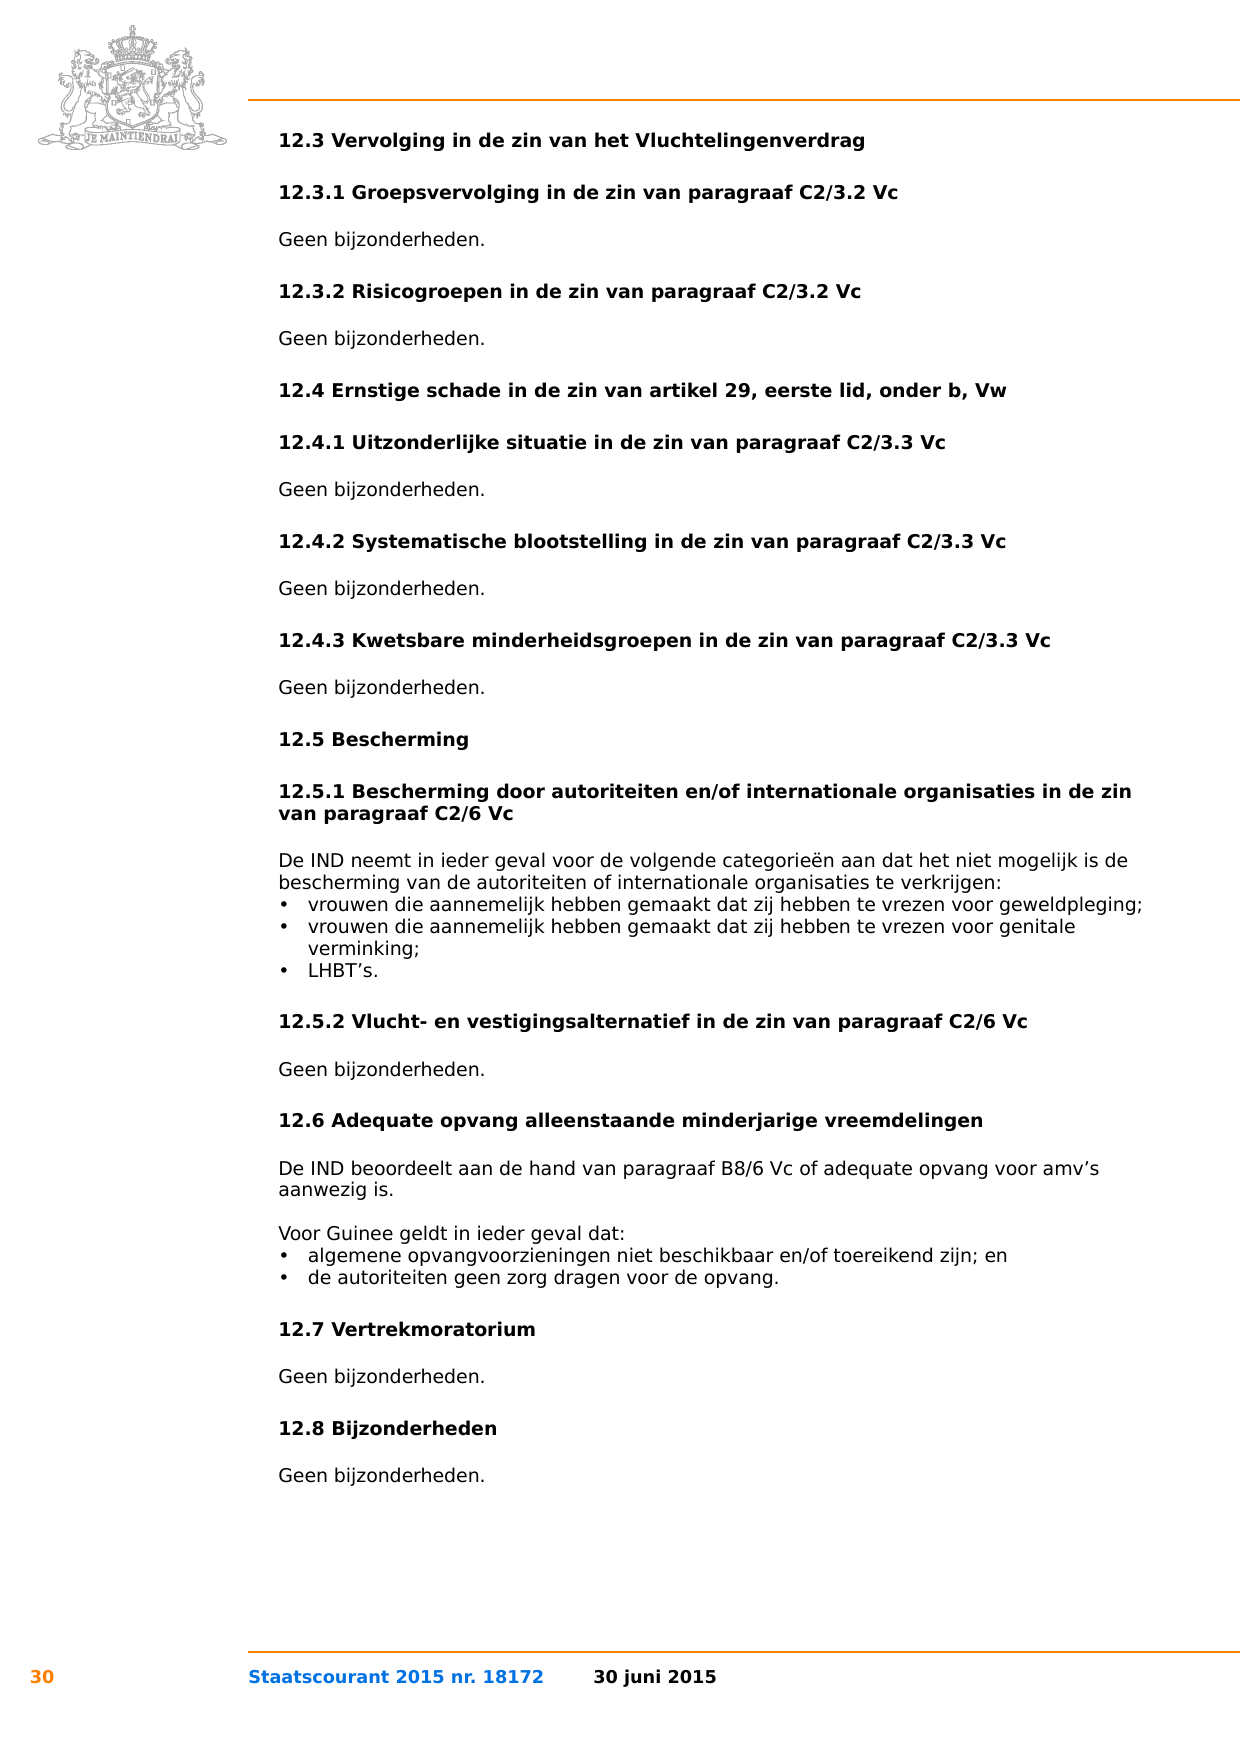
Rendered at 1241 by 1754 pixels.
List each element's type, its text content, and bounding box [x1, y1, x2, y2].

text • algemene opvangvoorzieningen niet beschikbaar en/of toereikend zijn; en [278, 1245, 1163, 1267]
text • vrouwen die aannemelijk hebben gemaakt dat zij hebben te vrezen voor genitale verminking; [278, 916, 1163, 959]
subtitle 12.4.3 Kwetsbare minderheidsgroepen in de zin van paragraaf C2/3.3 Vc [278, 630, 1163, 652]
subtitle 12.5 Bescherming [278, 729, 1163, 751]
subtitle 12.4 Ernstige schade in de zin van artikel 29, eerste lid, onder b, Vw [278, 380, 1163, 402]
subtitle 12.5.2 Vlucht- en vestigingsalternatief in de zin van paragraaf C2/6 Vc [278, 1011, 1163, 1033]
subtitle 12.3.1 Groepsvervolging in de zin van paragraaf C2/3.2 Vc [278, 182, 1163, 204]
text Geen bijzonderheden. [278, 479, 1163, 501]
text Geen bijzonderheden. [278, 1366, 1163, 1388]
text De IND neemt in ieder geval voor de volgende categorieën aan dat het niet mogelijk is de bescherming van de autoriteiten of internationale organisaties te verkrijgen: [278, 849, 1163, 893]
subtitle 12.6 Adequate opvang alleenstaande minderjarige vreemdelingen [278, 1110, 1163, 1132]
text Geen bijzonderheden. [278, 328, 1163, 350]
text Geen bijzonderheden. [278, 229, 1163, 251]
subtitle 12.4.1 Uitzonderlijke situatie in de zin van paragraaf C2/3.3 Vc [278, 432, 1163, 454]
text • vrouwen die aannemelijk hebben gemaakt dat zij hebben te vrezen voor geweldpleging; [278, 893, 1163, 916]
text Geen bijzonderheden. [278, 578, 1163, 600]
subtitle 12.3 Vervolging in de zin van het Vluchtelingenverdrag [278, 130, 1163, 152]
text Voor Guinee geldt in ieder geval dat: [278, 1223, 1163, 1245]
subtitle 12.8 Bijzonderheden [278, 1418, 1163, 1440]
text • de autoriteiten geen zorg dragen voor de opvang. [278, 1267, 1163, 1289]
subtitle 12.5.1 Bescherming door autoriteiten en/of internationale organisaties in de zin van paragraaf C2/6 Vc [278, 781, 1163, 824]
text Geen bijzonderheden. [278, 677, 1163, 699]
text Geen bijzonderheden. [278, 1058, 1163, 1080]
text Geen bijzonderheden. [278, 1465, 1163, 1487]
subtitle 12.3.2 Risicogroepen in de zin van paragraaf C2/3.2 Vc [278, 281, 1163, 303]
subtitle 12.4.2 Systematische blootstelling in de zin van paragraaf C2/3.3 Vc [278, 531, 1163, 553]
picture [38, 25, 227, 150]
subtitle 12.7 Vertrekmoratorium [278, 1319, 1163, 1341]
text • LHBT’s. [278, 959, 1163, 981]
text De IND beoordeelt aan de hand van paragraaf B8/6 Vc of adequate opvang voor amv’s aanwezig is. [278, 1157, 1163, 1201]
